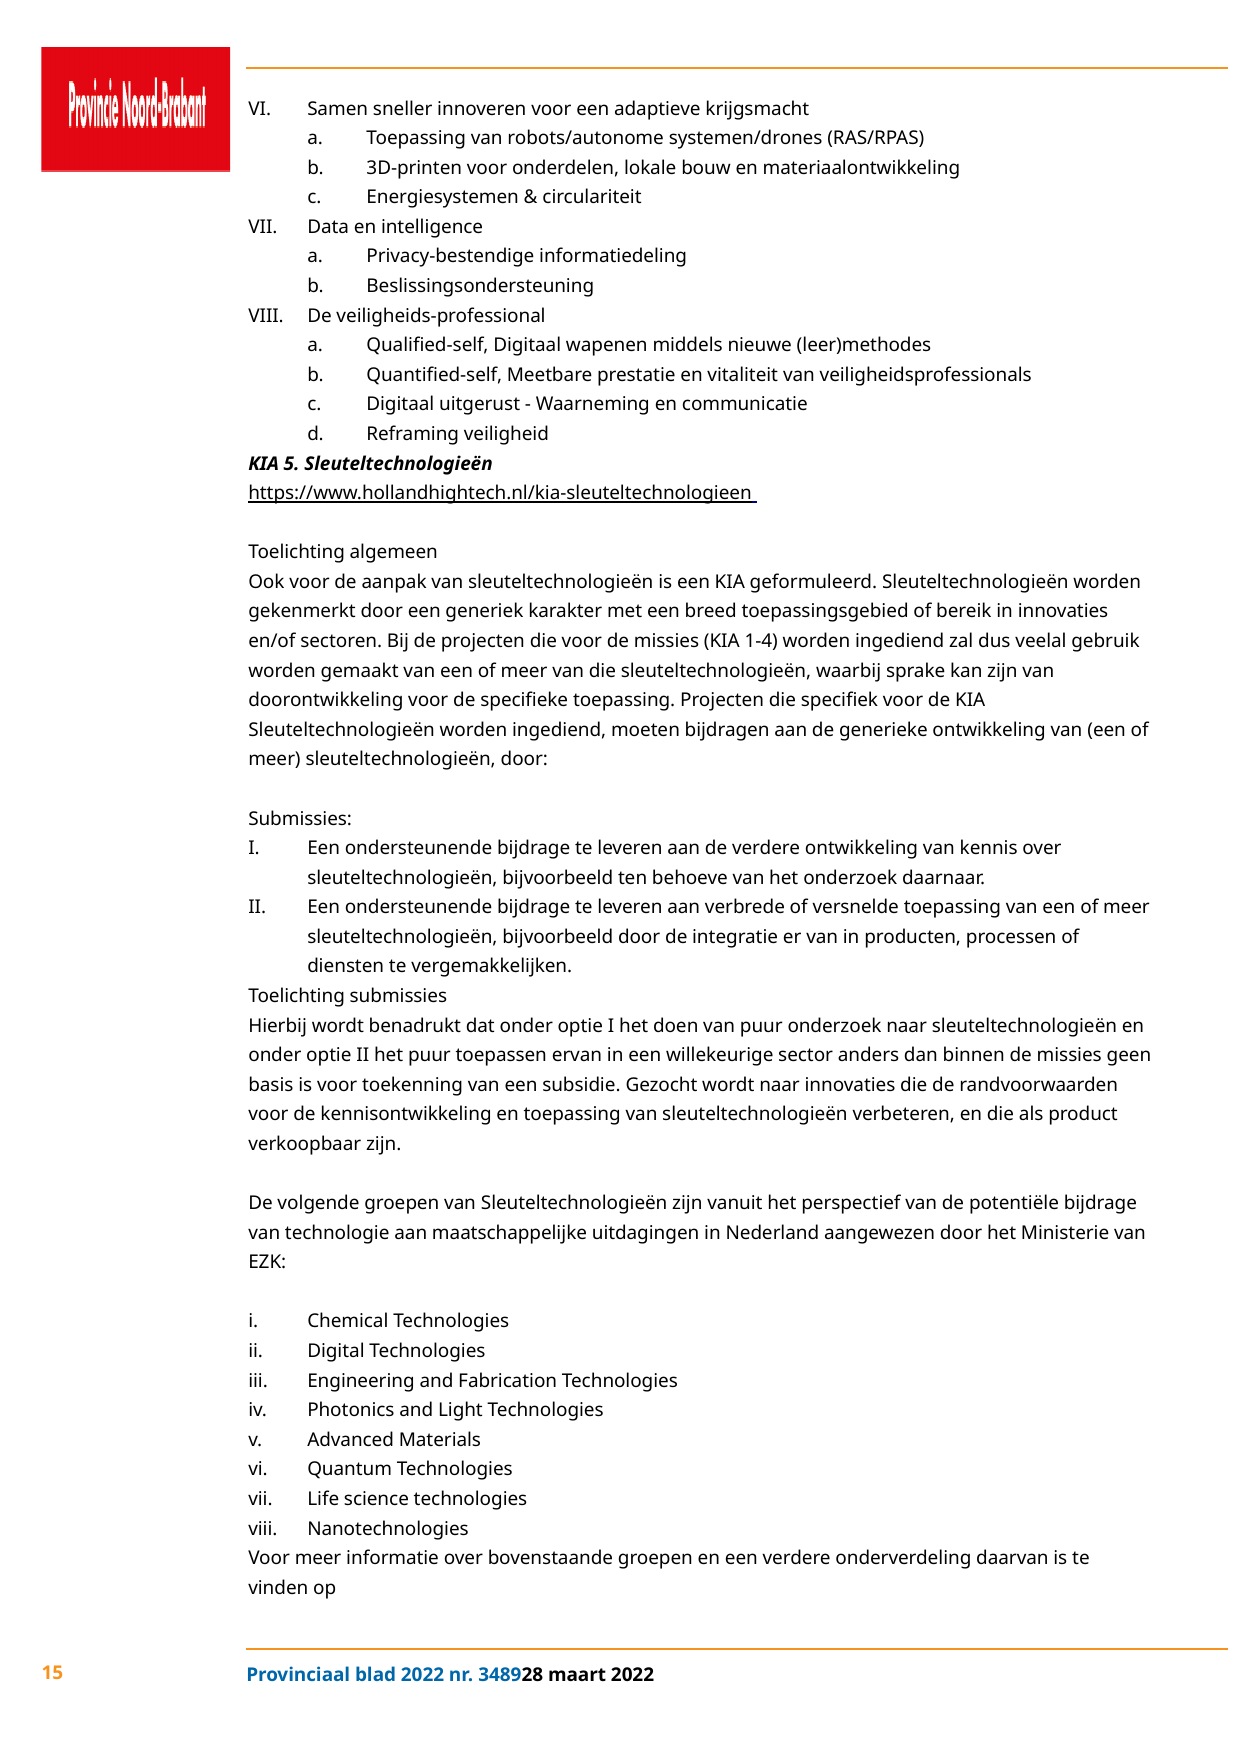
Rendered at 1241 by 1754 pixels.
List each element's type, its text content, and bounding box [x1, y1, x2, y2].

list Samen sneller innoveren voor een adaptieve krijgsmacht [248, 95, 1152, 121]
text Toelichting submissies [248, 982, 1152, 1008]
text https://www.hollandhightech.nl/kia-sleuteltechnologieen [248, 479, 1152, 505]
text Submissies: [248, 805, 1152, 831]
text Voor meer informatie over bovenstaande groepen en een verdere onderverdeling daarvan is te vinden op [248, 1544, 1152, 1600]
list Een ondersteunende bijdrage te leveren aan de verdere ontwikkeling van kennis over sleuteltechnologieën, bijvoorbeeld ten behoeve van het onderzoek daarnaar. [248, 834, 1152, 890]
list Photonics and Light Technologies [248, 1396, 1152, 1422]
list Quantum Technologies [248, 1456, 1152, 1481]
list Digital Technologies [248, 1337, 1152, 1363]
list Advanced Materials [248, 1426, 1152, 1452]
text KIA 5. Sleuteltechnologieën [248, 450, 1152, 476]
list Beslissingsondersteuning [307, 272, 1152, 298]
list 3D-printen voor onderdelen, lokale bouw en materiaalontwikkeling [307, 154, 1152, 180]
text De volgende groepen van Sleuteltechnologieën zijn vanuit het perspectief van de potentiële bijdrage van technologie aan maatschappelijke uitdagingen in Nederland aangewezen door het Ministerie van EZK: [248, 1189, 1152, 1274]
list Life science technologies [248, 1485, 1152, 1511]
text Hierbij wordt benadrukt dat onder optie I het doen van puur onderzoek naar sleuteltechnologieën en onder optie II het puur toepassen ervan in een willekeurige sector anders dan binnen de missies geen basis is voor toekenning van een subsidie. Gezocht wordt naar innovaties die de randvoorwaarden voor de kennisontwikkeling en toepassing van sleuteltechnologieën verbeteren, en die als product verkoopbaar zijn. [248, 1012, 1152, 1156]
list Energiesystemen & circulariteit [307, 183, 1152, 209]
text Toelichting algemeen [248, 538, 1152, 564]
list Engineering and Fabrication Technologies [248, 1367, 1152, 1393]
picture [41, 47, 231, 172]
list Een ondersteunende bijdrage te leveren aan verbrede of versnelde toepassing van een of meer sleuteltechnologieën, bijvoorbeeld door de integratie er van in producten, processen of diensten te vergemakkelijken. [248, 893, 1152, 978]
list Digitaal uitgerust - Waarneming en communicatie [307, 391, 1152, 416]
list De veiligheids-professional [248, 302, 1152, 328]
list Qualified-self, Digitaal wapenen middels nieuwe (leer)methodes [307, 331, 1152, 357]
list Nanotechnologies [248, 1515, 1152, 1541]
list Chemical Technologies [248, 1308, 1152, 1333]
list Quantified-self, Meetbare prestatie en vitaliteit van veiligheidsprofessionals [307, 361, 1152, 387]
list Toepassing van robots/autonome systemen/drones (RAS/RPAS) [307, 124, 1152, 150]
text Ook voor de aanpak van sleuteltechnologieën is een KIA geformuleerd. Sleuteltechnologieën worden gekenmerkt door een generiek karakter met een breed toepassingsgebied of bereik in innovaties en/of sectoren. Bij de projecten die voor de missies (KIA 1-4) worden ingediend zal dus veelal gebruik worden gemaakt van een of meer van die sleuteltechnologieën, waarbij sprake kan zijn van doorontwikkeling voor de specifieke toepassing. Projecten die specifiek voor de KIA Sleuteltechnologieën worden ingediend, moeten bijdragen aan de generieke ontwikkeling van (een of meer) sleuteltechnologieën, door: [248, 568, 1152, 771]
list Data en intelligence [248, 213, 1152, 239]
list Privacy-bestendige informatiedeling [307, 243, 1152, 268]
list Reframing veiligheid [307, 420, 1152, 446]
